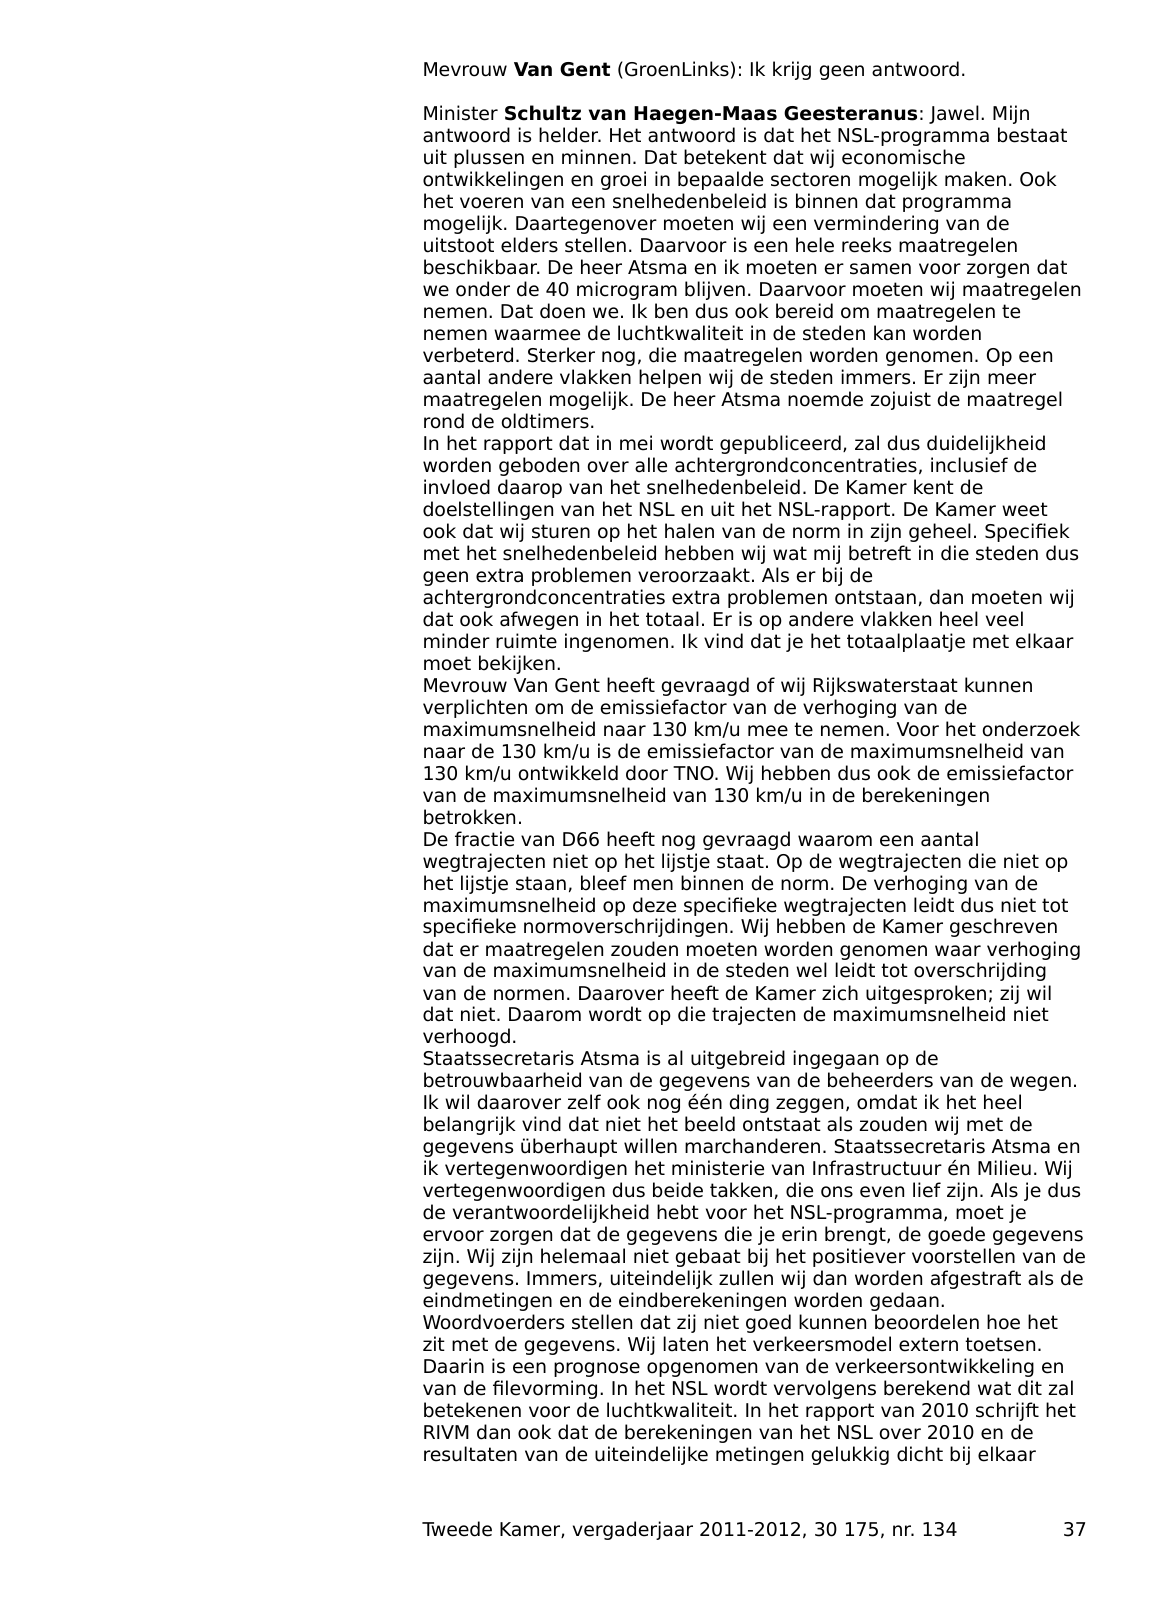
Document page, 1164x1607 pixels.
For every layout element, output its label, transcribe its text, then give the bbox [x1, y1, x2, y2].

text Woordvoerders stellen dat zij niet goed kunnen beoordelen hoe het zit met de gegevens. Wij laten het verkeersmodel extern toetsen. Daarin is een prognose opgenomen van de verkeersontwikkeling en van de filevorming. In het NSL wordt vervolgens berekend wat dit zal betekenen voor de luchtkwaliteit. In het rapport van 2010 schrijft het RIVM dan ook dat de berekeningen van het NSL over 2010 en de resultaten van de uiteindelijke metingen gelukkig dicht bij elkaar [422, 1312, 1087, 1466]
text Mevrouw Van Gent (GroenLinks): Ik krijg geen antwoord. [422, 59, 1087, 81]
text Mevrouw Van Gent heeft gevraagd of wij Rijkswaterstaat kunnen verplichten om de emissiefactor van de verhoging van de maximumsnelheid naar 130 km/u mee te nemen. Voor het onderzoek naar de 130 km/u is de emissiefactor van de maximumsnelheid van 130 km/u ontwikkeld door TNO. Wij hebben dus ook de emissiefactor van de maximumsnelheid van 130 km/u in de berekeningen betrokken. [422, 675, 1087, 828]
text Minister Schultz van Haegen-Maas Geesteranus: Jawel. Mijn antwoord is helder. Het antwoord is dat het NSL-programma bestaat uit plussen en minnen. Dat betekent dat wij economische ontwikkelingen en groei in bepaalde sectoren mogelijk maken. Ook het voeren van een snelhedenbeleid is binnen dat programma mogelijk. Daartegenover moeten wij een vermindering van de uitstoot elders stellen. Daarvoor is een hele reeks maatregelen beschikbaar. De heer Atsma en ik moeten er samen voor zorgen dat we onder de 40 microgram blijven. Daarvoor moeten wij maatregelen nemen. Dat doen we. Ik ben dus ook bereid om maatregelen te nemen waarmee de luchtkwaliteit in de steden kan worden verbeterd. Sterker nog, die maatregelen worden genomen. Op een aantal andere vlakken helpen wij de steden immers. Er zijn meer maatregelen mogelijk. De heer Atsma noemde zojuist de maatregel rond de oldtimers. [422, 103, 1087, 433]
text In het rapport dat in mei wordt gepubliceerd, zal dus duidelijkheid worden geboden over alle achtergrondconcentraties, inclusief de invloed daarop van het snelhedenbeleid. De Kamer kent de doelstellingen van het NSL en uit het NSL-rapport. De Kamer weet ook dat wij sturen op het halen van de norm in zijn geheel. Specifiek met het snelhedenbeleid hebben wij wat mij betreft in die steden dus geen extra problemen veroorzaakt. Als er bij de achtergrondconcentraties extra problemen ontstaan, dan moeten wij dat ook afwegen in het totaal. Er is op andere vlakken heel veel minder ruimte ingenomen. Ik vind dat je het totaalplaatje met elkaar moet bekijken. [422, 433, 1087, 675]
text Staatssecretaris Atsma is al uitgebreid ingegaan op de betrouwbaarheid van de gegevens van de beheerders van de wegen. Ik wil daarover zelf ook nog één ding zeggen, omdat ik het heel belangrijk vind dat niet het beeld ontstaat als zouden wij met de gegevens überhaupt willen marchanderen. Staatssecretaris Atsma en ik vertegenwoordigen het ministerie van Infrastructuur én Milieu. Wij vertegenwoordigen dus beide takken, die ons even lief zijn. Als je dus de verantwoordelijkheid hebt voor het NSL-programma, moet je ervoor zorgen dat de gegevens die je erin brengt, de goede gegevens zijn. Wij zijn helemaal niet gebaat bij het positiever voorstellen van de gegevens. Immers, uiteindelijk zullen wij dan worden afgestraft als de eindmetingen en de eindberekeningen worden gedaan. [422, 1048, 1087, 1312]
text De fractie van D66 heeft nog gevraagd waarom een aantal wegtrajecten niet op het lijstje staat. Op de wegtrajecten die niet op het lijstje staan, bleef men binnen de norm. De verhoging van de maximumsnelheid op deze specifieke wegtrajecten leidt dus niet tot specifieke normoverschrijdingen. Wij hebben de Kamer geschreven dat er maatregelen zouden moeten worden genomen waar verhoging van de maximumsnelheid in de steden wel leidt tot overschrijding van de normen. Daarover heeft de Kamer zich uitgesproken; zij wil dat niet. Daarom wordt op die trajecten de maximumsnelheid niet verhoogd. [422, 828, 1087, 1048]
